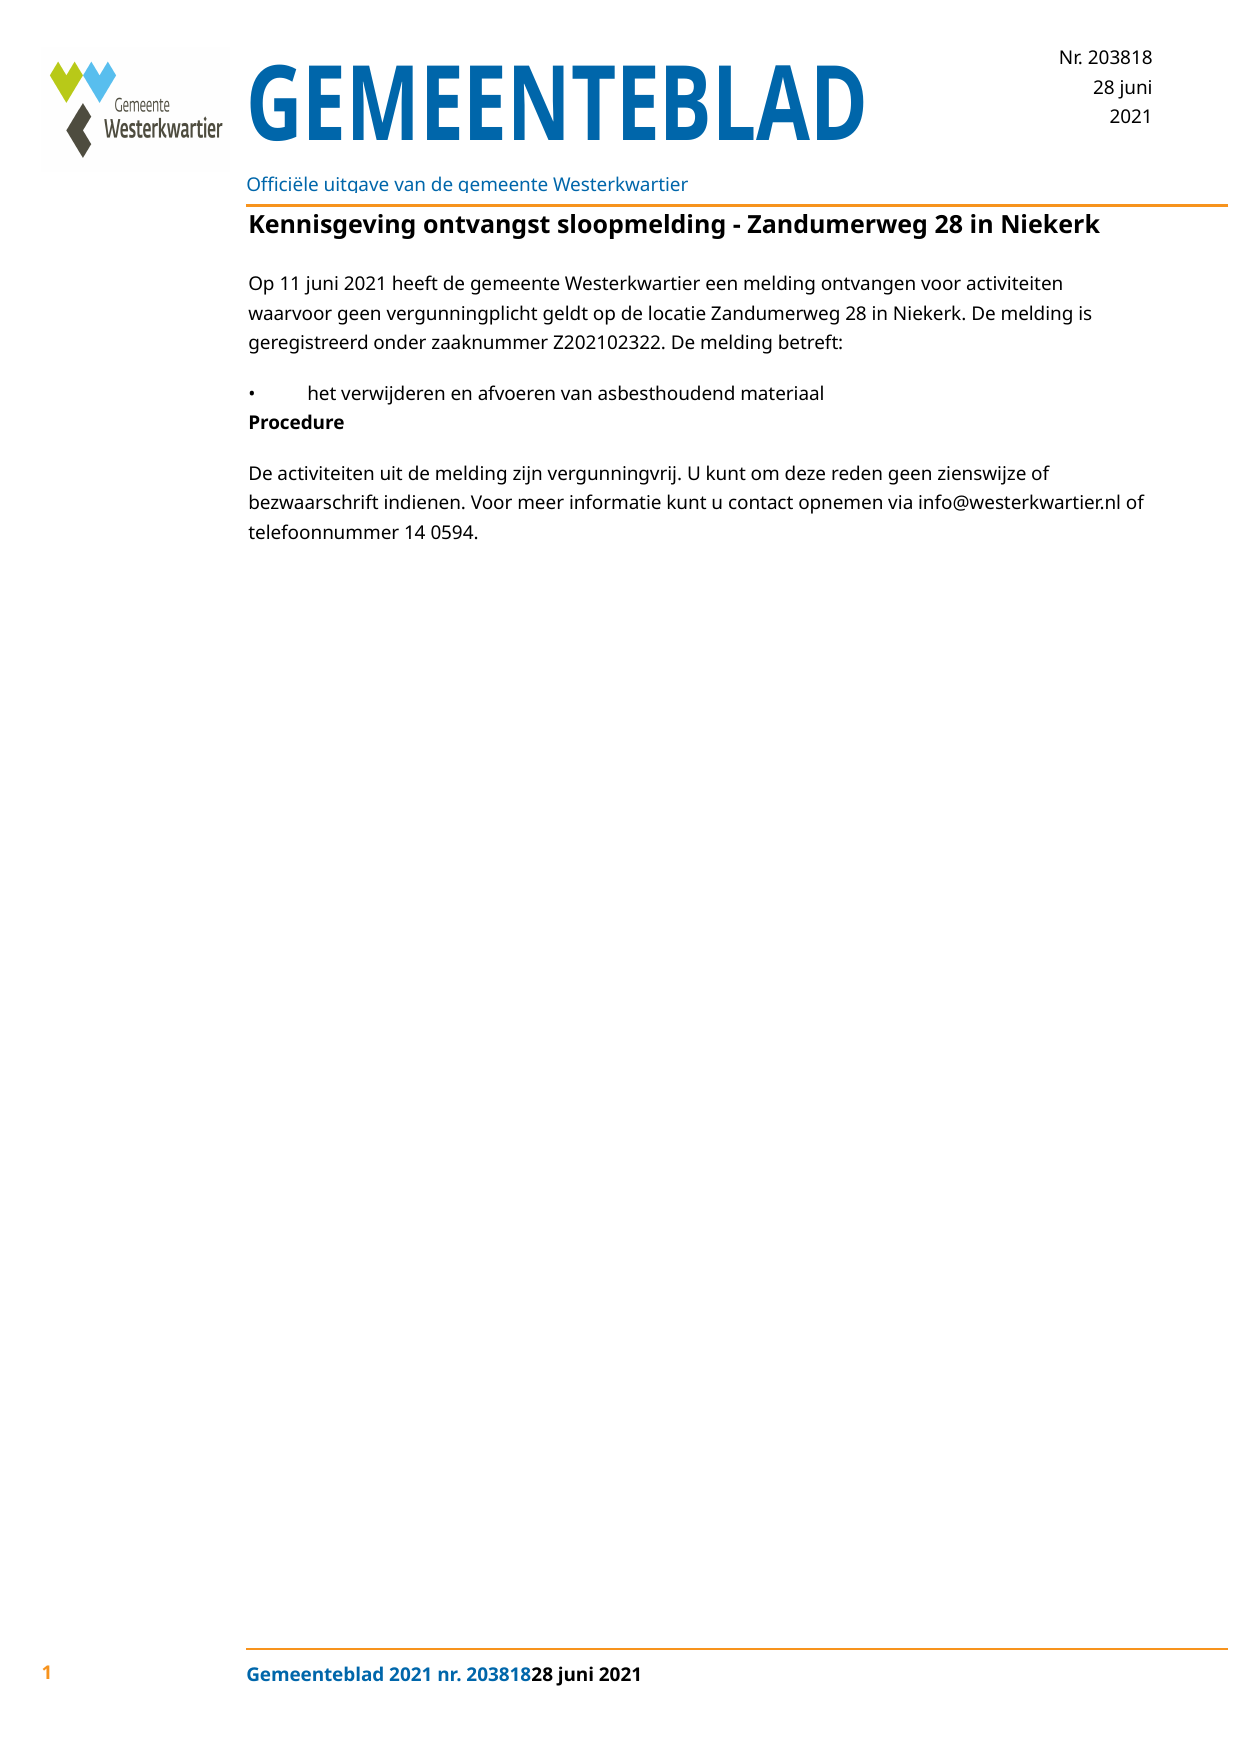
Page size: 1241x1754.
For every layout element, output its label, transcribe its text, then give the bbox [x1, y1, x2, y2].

text Kennisgeving ontvangst sloopmelding - Zandumerweg 28 in Niekerk [248, 207, 1152, 241]
list het verwijderen en afvoeren van asbesthoudend materiaal [248, 380, 1152, 406]
text De activiteiten uit de melding zijn vergunningvrij. U kunt om deze reden geen zienswijze of bezwaarschrift indienen. Voor meer informatie kunt u contact opnemen via info@westerkwartier.nl of telefoonnummer 14 0594. [248, 460, 1152, 545]
text Procedure [248, 409, 1152, 435]
picture [41, 47, 231, 172]
text Op 11 juni 2021 heeft de gemeente Westerkwartier een melding ontvangen voor activiteiten waarvoor geen vergunningplicht geldt op de locatie Zandumerweg 28 in Niekerk. De melding is geregistreerd onder zaaknummer Z202102322. De melding betreft: [248, 270, 1152, 355]
